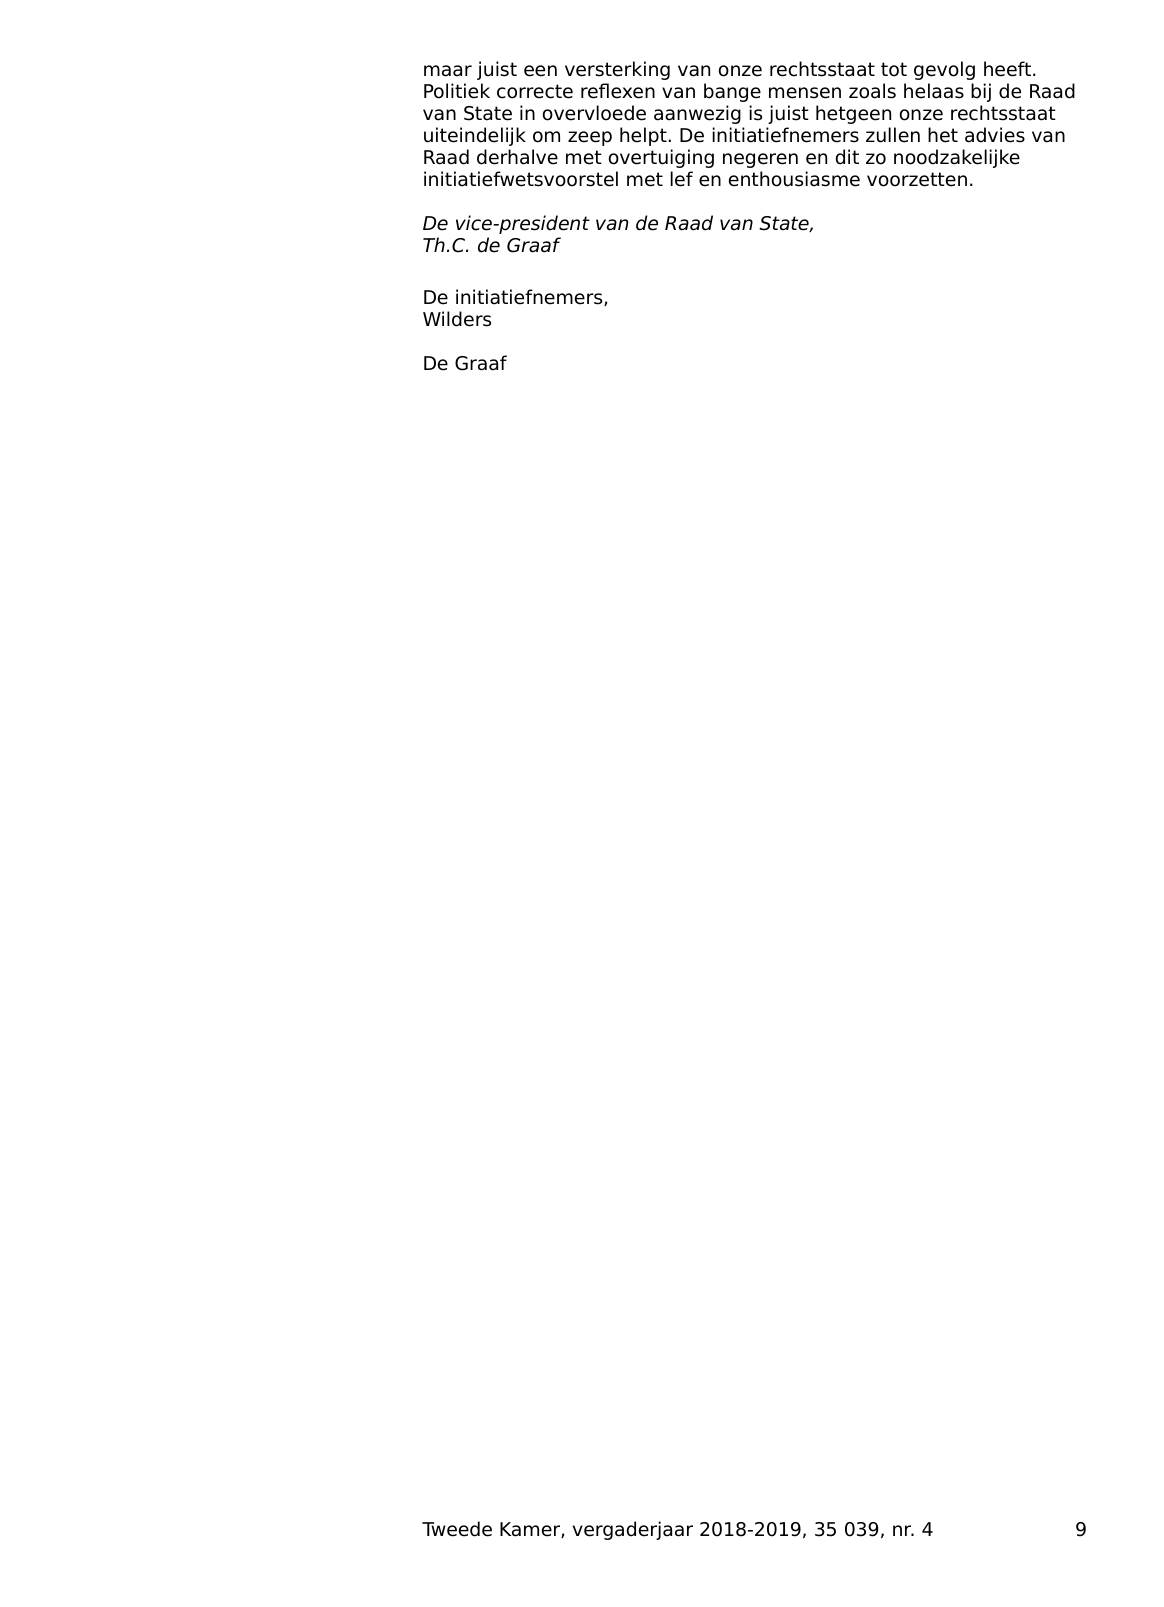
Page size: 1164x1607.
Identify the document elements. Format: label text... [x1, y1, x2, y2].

text De vice-president van de Raad van State, [422, 213, 1087, 235]
text De initiatiefnemers, Wilders De Graaf [422, 287, 1087, 375]
text maar juist een versterking van onze rechtsstaat tot gevolg heeft. Politiek correcte reflexen van bange mensen zoals helaas bij de Raad van State in overvloede aanwezig is juist hetgeen onze rechtsstaat uiteindelijk om zeep helpt. De initiatiefnemers zullen het advies van Raad derhalve met overtuiging negeren en dit zo noodzakelijke initiatiefwetsvoorstel met lef en enthousiasme voorzetten. [422, 59, 1087, 191]
text Th.C. de Graaf [422, 235, 1087, 257]
